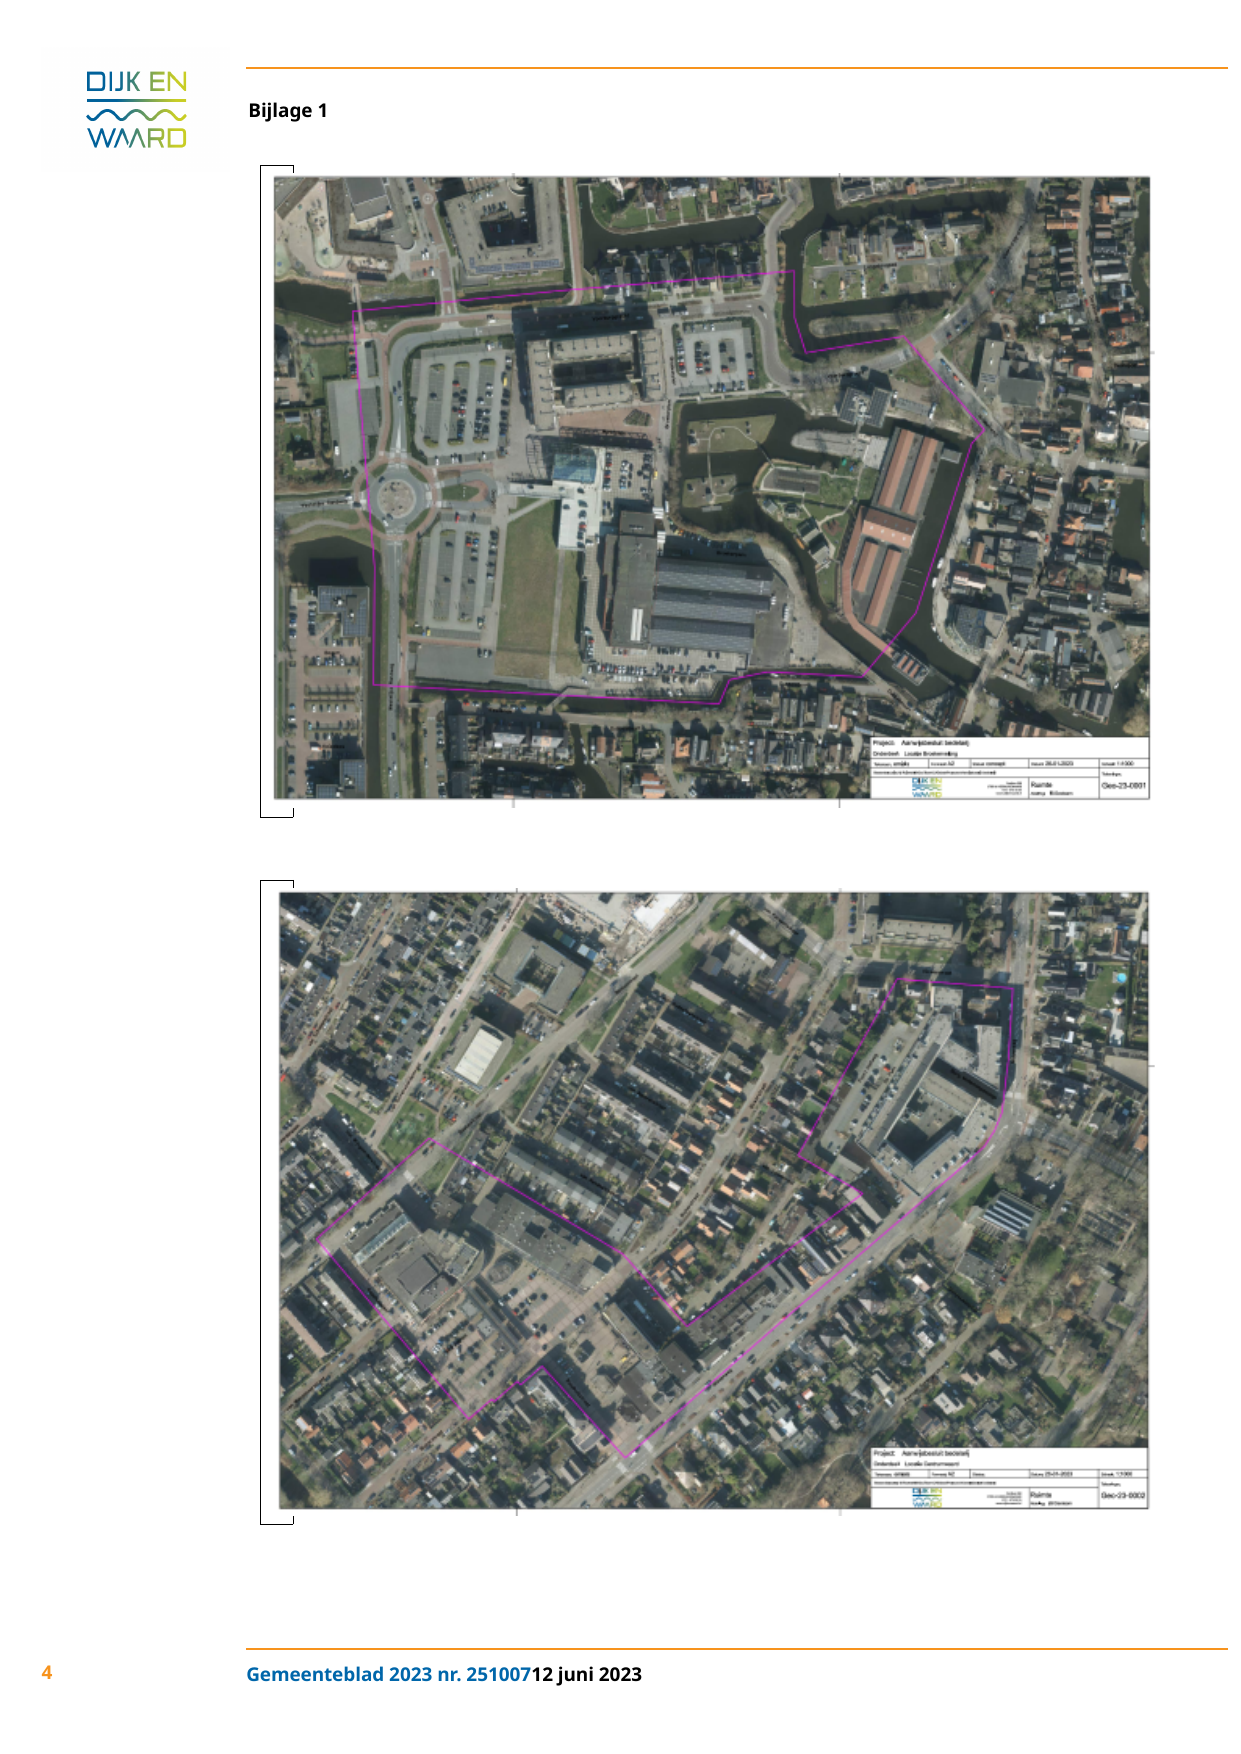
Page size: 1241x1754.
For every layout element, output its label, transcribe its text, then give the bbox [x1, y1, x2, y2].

text Bijlage 1 [248, 95, 1152, 123]
picture [41, 47, 231, 172]
picture [268, 888, 1155, 1516]
picture [268, 173, 1155, 808]
